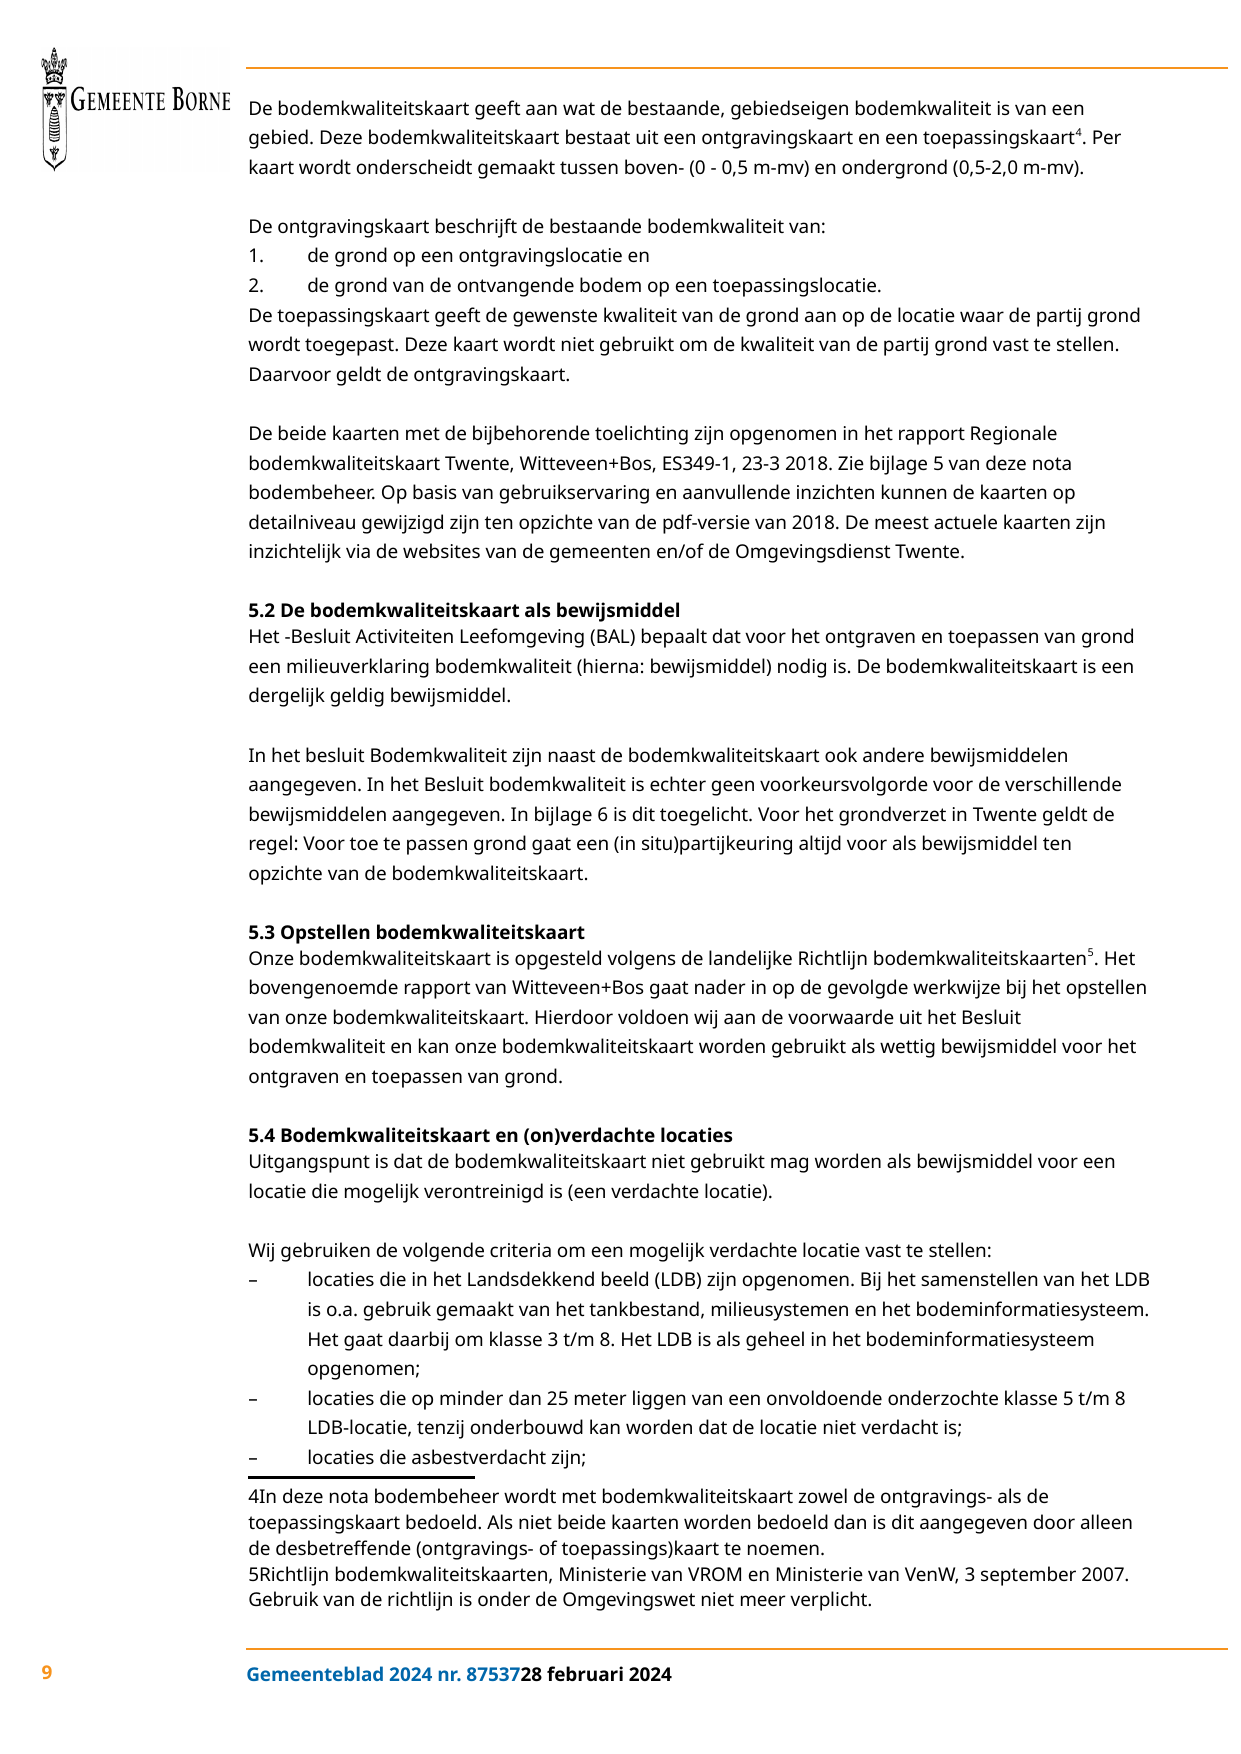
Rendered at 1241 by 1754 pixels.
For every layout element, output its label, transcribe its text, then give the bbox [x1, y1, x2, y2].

text Uitgangspunt is dat de bodemkwaliteitskaart niet gebruikt mag worden als bewijsmiddel voor een locatie die mogelijk verontreinigd is (een verdachte locatie). [248, 1148, 1152, 1203]
text Het -Besluit Activiteiten Leefomgeving (BAL) bepaalt dat voor het ontgraven en toepassen van grond een milieuverklaring bodemkwaliteit (hierna: bewijsmiddel) nodig is. De bodemkwaliteitskaart is een dergelijk geldig bewijsmiddel. [248, 623, 1152, 708]
list de grond op een ontgravingslocatie en [248, 243, 1152, 268]
text In deze nota bodembeheer wordt met bodemkwaliteitskaart zowel de ontgravings- als de toepassingskaart bedoeld. Als niet beide kaarten worden bedoeld dan is dit aangegeven door alleen de desbetreffende (ontgravings- of toepassings)kaart te noemen. [248, 1483, 1152, 1561]
list locaties die in het Landsdekkend beeld (LDB) zijn opgenomen. Bij het samenstellen van het LDB is o.a. gebruik gemaakt van het tankbestand, milieusystemen en het bodeminformatiesysteem. Het gaat daarbij om klasse 3 t/m 8. Het LDB is als geheel in het bodeminformatiesysteem opgenomen; [248, 1267, 1152, 1381]
text Richtlijn bodemkwaliteitskaarten, Ministerie van VROM en Ministerie van VenW, 3 september 2007. Gebruik van de richtlijn is onder de Omgevingswet niet meer verplicht. [248, 1561, 1152, 1612]
text De toepassingskaart geeft de gewenste kwaliteit van de grond aan op de locatie waar de partij grond wordt toegepast. Deze kaart wordt niet gebruikt om de kwaliteit van de partij grond vast te stellen. Daarvoor geldt de ontgravingskaart. [248, 302, 1152, 387]
text 5.4 Bodemkwaliteitskaart en (on)verdachte locaties [248, 1122, 1152, 1148]
text Onze bodemkwaliteitskaart is opgesteld volgens de landelijke Richtlijn bodemkwaliteitskaarten. Het bovengenoemde rapport van Witteveen+Bos gaat nader in op de gevolgde werkwijze bij het opstellen van onze bodemkwaliteitskaart. Hierdoor voldoen wij aan de voorwaarde uit het Besluit bodemkwaliteit en kan onze bodemkwaliteitskaart worden gebruikt als wettig bewijsmiddel voor het ontgraven en toepassen van grond. [248, 945, 1152, 1089]
text De bodemkwaliteitskaart geeft aan wat de bestaande, gebiedseigen bodemkwaliteit is van een gebied. Deze bodemkwaliteitskaart bestaat uit een ontgravingskaart en een toepassingskaart. Per kaart wordt onderscheidt gemaakt tussen boven- (0 - 0,5 m-mv) en ondergrond (0,5-2,0 m-mv). [248, 95, 1152, 180]
list de grond van de ontvangende bodem op een toepassingslocatie. [248, 272, 1152, 298]
text In het besluit Bodemkwaliteit zijn naast de bodemkwaliteitskaart ook andere bewijsmiddelen aangegeven. In het Besluit bodemkwaliteit is echter geen voorkeursvolgorde voor de verschillende bewijsmiddelen aangegeven. In bijlage 6 is dit toegelicht. Voor het grondverzet in Twente geldt de regel: Voor toe te passen grond gaat een (in situ)partijkeuring altijd voor als bewijsmiddel ten opzichte van de bodemkwaliteitskaart. [248, 742, 1152, 886]
picture [41, 47, 231, 172]
list locaties die op minder dan 25 meter liggen van een onvoldoende onderzochte klasse 5 t/m 8 LDB-locatie, tenzij onderbouwd kan worden dat de locatie niet verdacht is; [248, 1385, 1152, 1440]
text Wij gebruiken de volgende criteria om een mogelijk verdachte locatie vast te stellen: [248, 1237, 1152, 1263]
text 5.3 Opstellen bodemkwaliteitskaart [248, 919, 1152, 945]
text De ontgravingskaart beschrijft de bestaande bodemkwaliteit van: [248, 213, 1152, 239]
text De beide kaarten met de bijbehorende toelichting zijn opgenomen in het rapport Regionale bodemkwaliteitskaart Twente, Witteveen+Bos, ES349-1, 23-3 2018. Zie bijlage 5 van deze nota bodembeheer. Op basis van gebruikservaring en aanvullende inzichten kunnen de kaarten op detailniveau gewijzigd zijn ten opzichte van de pdf-versie van 2018. De meest actuele kaarten zijn inzichtelijk via de websites van de gemeenten en/of de Omgevingsdienst Twente. [248, 420, 1152, 564]
list locaties die asbestverdacht zijn; [248, 1444, 1152, 1470]
text 5.2 De bodemkwaliteitskaart als bewijsmiddel [248, 598, 1152, 623]
